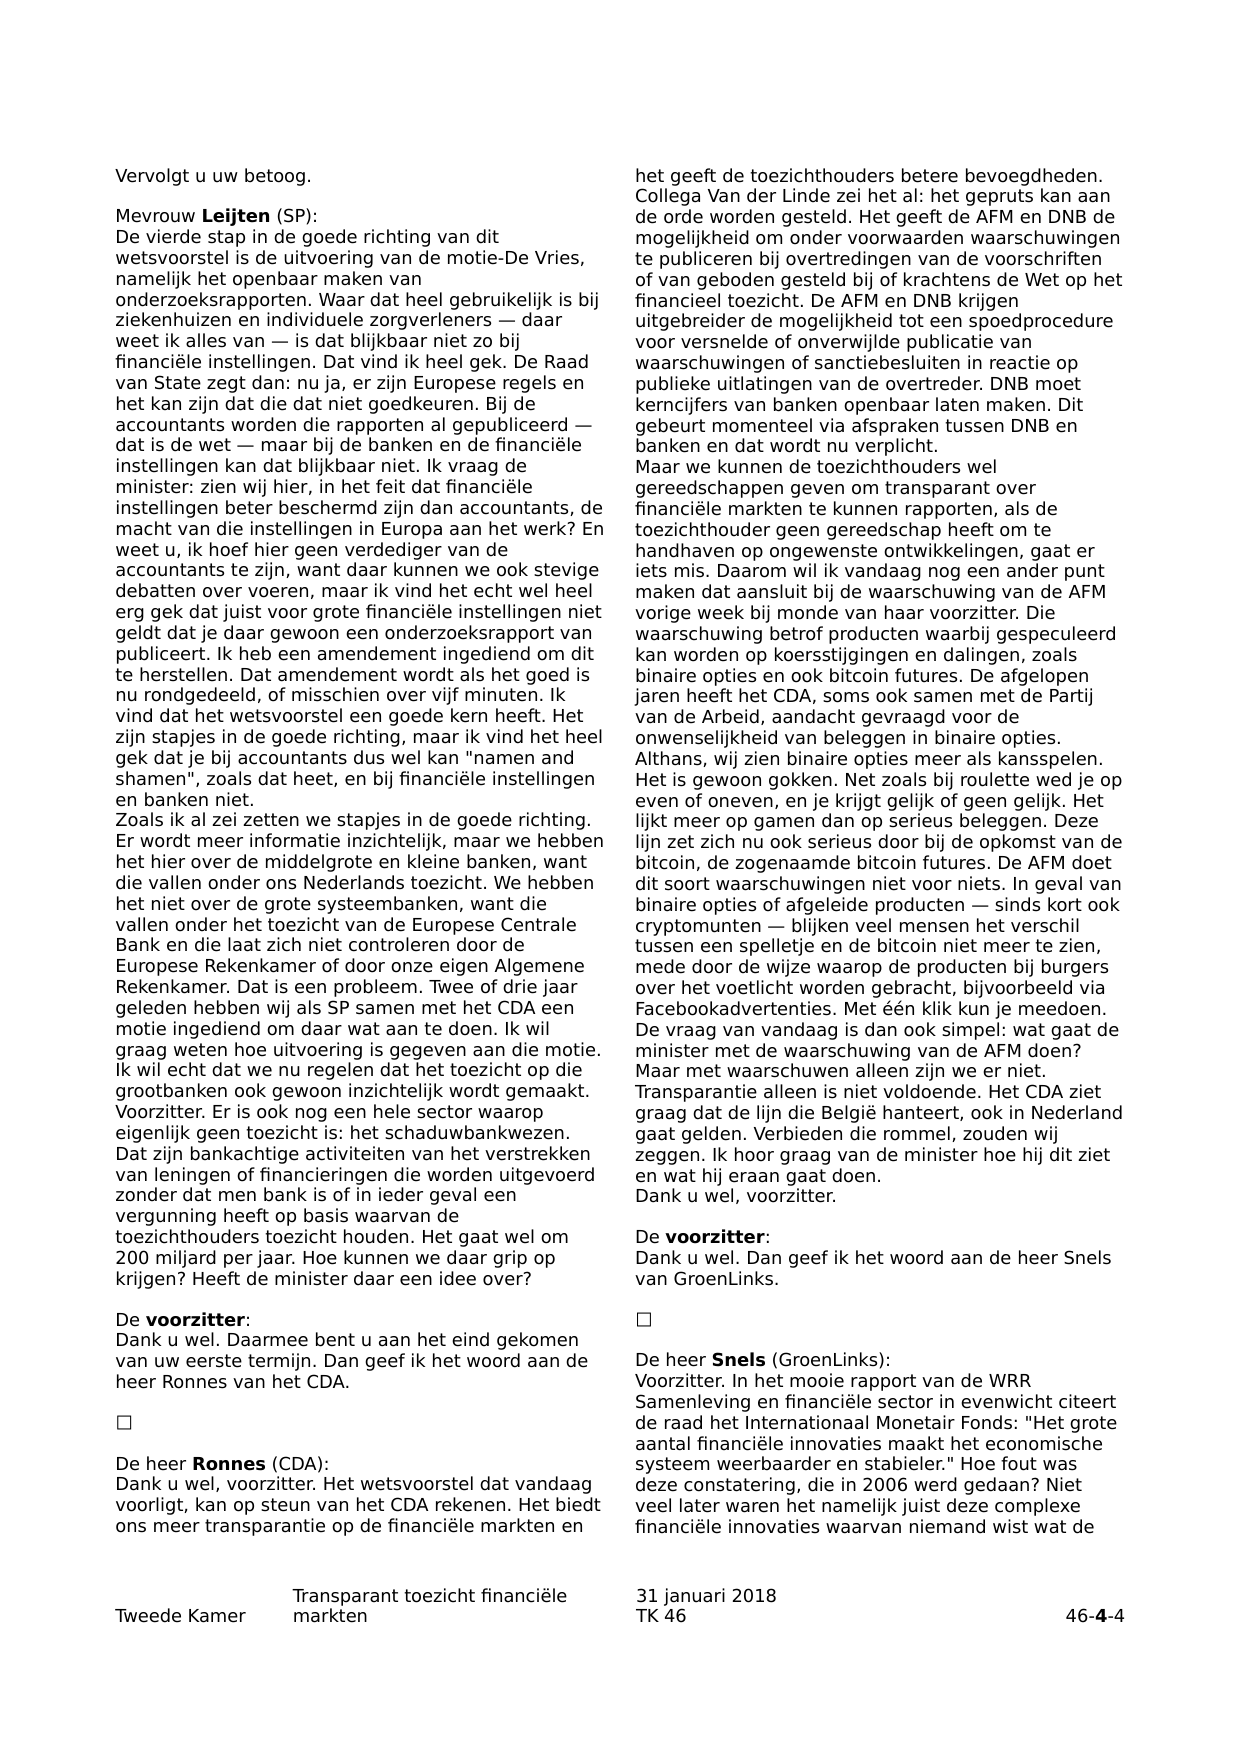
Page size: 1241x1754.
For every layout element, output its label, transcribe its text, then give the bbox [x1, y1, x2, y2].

text Voorzitter. In het mooie rapport van de WRR Samenleving en financiële sector in evenwicht citeert de raad het Internationaal Monetair Fonds: "Het grote aantal financiële innovaties maakt het economische systeem weerbaarder en stabieler." Hoe fout was deze constatering, die in 2006 werd gedaan? Niet veel later waren het namelijk juist deze complexe financiële innovaties waarvan niemand wist wat de [635, 1371, 1125, 1537]
text Voorzitter. Er is ook nog een hele sector waarop eigenlijk geen toezicht is: het schaduwbankwezen. Dat zijn bankachtige activiteiten van het verstrekken van leningen of financieringen die worden uitgevoerd zonder dat men bank is of in ieder geval een vergunning heeft op basis waarvan de toezichthouders toezicht houden. Het gaat wel om 200 miljard per jaar. Hoe kunnen we daar grip op krijgen? Heeft de minister daar een idee over? [115, 1102, 605, 1289]
text Dank u wel. Daarmee bent u aan het eind gekomen van uw eerste termijn. Dan geef ik het woord aan de heer Ronnes van het CDA. [115, 1330, 605, 1393]
text ⬜ [635, 1309, 1125, 1330]
text het geeft de toezichthouders betere bevoegdheden. Collega Van der Linde zei het al: het gepruts kan aan de orde worden gesteld. Het geeft de AFM en DNB de mogelijkheid om onder voorwaarden waarschuwingen te publiceren bij overtredingen van de voorschriften of van geboden gesteld bij of krachtens de Wet op het financieel toezicht. De AFM en DNB krijgen uitgebreider de mogelijkheid tot een spoedprocedure voor versnelde of onverwijlde publicatie van waarschuwingen of sanctiebesluiten in reactie op publieke uitlatingen van de overtreder. DNB moet kerncijfers van banken openbaar laten maken. Dit gebeurt momenteel via afspraken tussen DNB en banken en dat wordt nu verplicht. [635, 165, 1125, 457]
text Zoals ik al zei zetten we stapjes in de goede richting. Er wordt meer informatie inzichtelijk, maar we hebben het hier over de middelgrote en kleine banken, want die vallen onder ons Nederlands toezicht. We hebben het niet over de grote systeembanken, want die vallen onder het toezicht van de Europese Centrale Bank en die laat zich niet controleren door de Europese Rekenkamer of door onze eigen Algemene Rekenkamer. Dat is een probleem. Twee of drie jaar geleden hebben wij als SP samen met het CDA een motie ingediend om daar wat aan te doen. Ik wil graag weten hoe uitvoering is gegeven aan die motie. Ik wil echt dat we nu regelen dat het toezicht op die grootbanken ook gewoon inzichtelijk wordt gemaakt. [115, 810, 605, 1102]
text Vervolgt u uw betoog. [115, 165, 605, 186]
text ⬜ [115, 1413, 605, 1433]
text De voorzitter: [635, 1227, 1125, 1248]
text De voorzitter: [115, 1309, 605, 1330]
text Mevrouw Leijten (SP): [115, 206, 605, 227]
text Maar met waarschuwen alleen zijn we er niet. Transparantie alleen is niet voldoende. Het CDA ziet graag dat de lijn die België hanteert, ook in Nederland gaat gelden. Verbieden die rommel, zouden wij zeggen. Ik hoor graag van de minister hoe hij dit ziet en wat hij eraan gaat doen. [635, 1061, 1125, 1186]
text Dank u wel. Dan geef ik het woord aan de heer Snels van GroenLinks. [635, 1248, 1125, 1289]
text De heer Snels (GroenLinks): [635, 1350, 1125, 1371]
text Maar we kunnen de toezichthouders wel gereedschappen geven om transparant over financiële markten te kunnen rapporten, als de toezichthouder geen gereedschap heeft om te handhaven op ongewenste ontwikkelingen, gaat er iets mis. Daarom wil ik vandaag nog een ander punt maken dat aansluit bij de waarschuwing van de AFM vorige week bij monde van haar voorzitter. Die waarschuwing betrof producten waarbij gespeculeerd kan worden op koersstijgingen en dalingen, zoals binaire opties en ook bitcoin futures. De afgelopen jaren heeft het CDA, soms ook samen met de Partij van de Arbeid, aandacht gevraagd voor de onwenselijkheid van beleggen in binaire opties. Althans, wij zien binaire opties meer als kansspelen. Het is gewoon gokken. Net zoals bij roulette wed je op even of oneven, en je krijgt gelijk of geen gelijk. Het lijkt meer op gamen dan op serieus beleggen. Deze lijn zet zich nu ook serieus door bij de opkomst van de bitcoin, de zogenaamde bitcoin futures. De AFM doet dit soort waarschuwingen niet voor niets. In geval van binaire opties of afgeleide producten — sinds kort ook cryptomunten — blijken veel mensen het verschil tussen een spelletje en de bitcoin niet meer te zien, mede door de wijze waarop de producten bij burgers over het voetlicht worden gebracht, bijvoorbeeld via Facebookadvertenties. Met één klik kun je meedoen. De vraag van vandaag is dan ook simpel: wat gaat de minister met de waarschuwing van de AFM doen? [635, 457, 1125, 1061]
text De heer Ronnes (CDA): [115, 1453, 605, 1474]
text Dank u wel, voorzitter. [635, 1186, 1125, 1207]
text Dank u wel, voorzitter. Het wetsvoorstel dat vandaag voorligt, kan op steun van het CDA rekenen. Het biedt ons meer transparantie op de financiële markten en [115, 1474, 605, 1537]
text De vierde stap in de goede richting van dit wetsvoorstel is de uitvoering van de motie-De Vries, namelijk het openbaar maken van onderzoeksrapporten. Waar dat heel gebruikelijk is bij ziekenhuizen en individuele zorgverleners — daar weet ik alles van — is dat blijkbaar niet zo bij financiële instellingen. Dat vind ik heel gek. De Raad van State zegt dan: nu ja, er zijn Europese regels en het kan zijn dat die dat niet goedkeuren. Bij de accountants worden die rapporten al gepubliceerd — dat is de wet — maar bij de banken en de financiële instellingen kan dat blijkbaar niet. Ik vraag de minister: zien wij hier, in het feit dat financiële instellingen beter beschermd zijn dan accountants, de macht van die instellingen in Europa aan het werk? En weet u, ik hoef hier geen verdediger van de accountants te zijn, want daar kunnen we ook stevige debatten over voeren, maar ik vind het echt wel heel erg gek dat juist voor grote financiële instellingen niet geldt dat je daar gewoon een onderzoeksrapport van publiceert. Ik heb een amendement ingediend om dit te herstellen. Dat amendement wordt als het goed is nu rondgedeeld, of misschien over vijf minuten. Ik vind dat het wetsvoorstel een goede kern heeft. Het zijn stapjes in de goede richting, maar ik vind het heel gek dat je bij accountants dus wel kan "namen and shamen", zoals dat heet, en bij financiële instellingen en banken niet. [115, 227, 605, 810]
